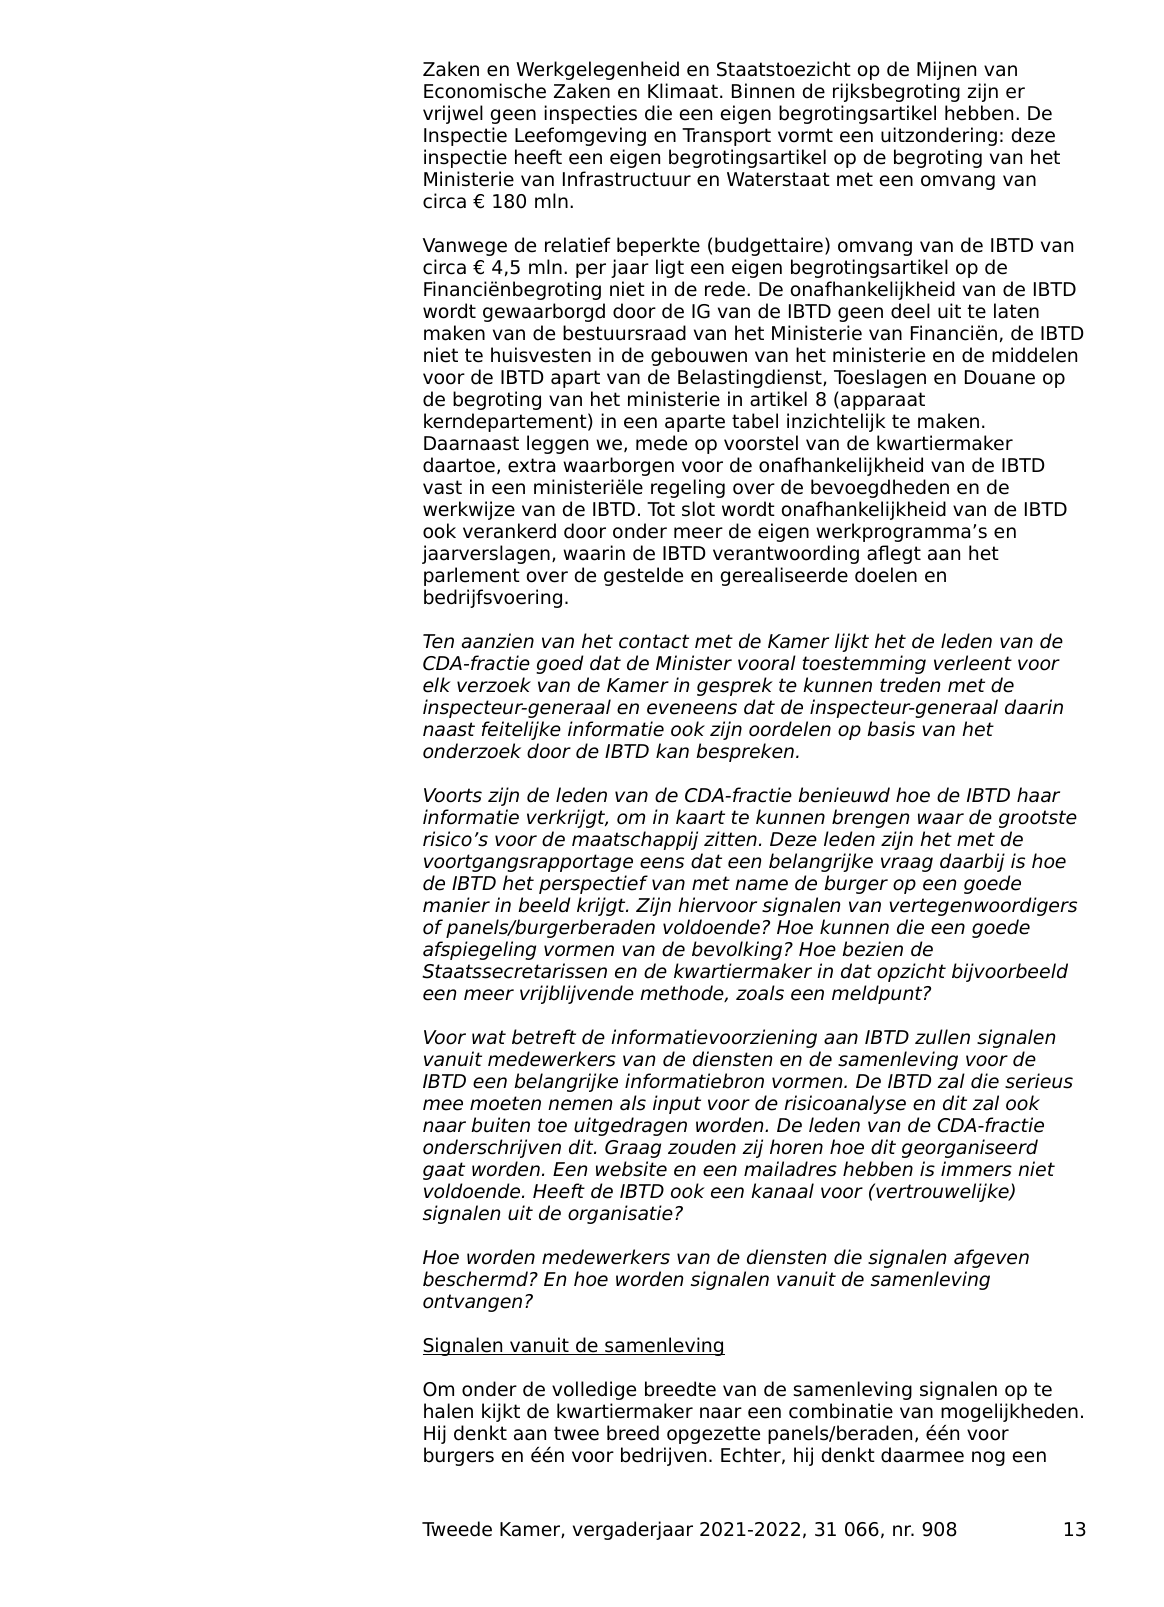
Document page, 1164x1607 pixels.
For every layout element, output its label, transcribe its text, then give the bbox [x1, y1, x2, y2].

text Voorts zijn de leden van de CDA-fractie benieuwd hoe de IBTD haar informatie verkrijgt, om in kaart te kunnen brengen waar de grootste risico’s voor de maatschappij zitten. Deze leden zijn het met de voortgangsrapportage eens dat een belangrijke vraag daarbij is hoe de IBTD het perspectief van met name de burger op een goede manier in beeld krijgt. Zijn hiervoor signalen van vertegenwoordigers of panels/burgerberaden voldoende? Hoe kunnen die een goede afspiegeling vormen van de bevolking? Hoe bezien de Staatssecretarissen en de kwartiermaker in dat opzicht bijvoorbeeld een meer vrijblijvende methode, zoals een meldpunt? [422, 785, 1087, 1005]
subtitle Signalen vanuit de samenleving [422, 1335, 1087, 1357]
text Voor wat betreft de informatievoorziening aan IBTD zullen signalen vanuit medewerkers van de diensten en de samenleving voor de IBTD een belangrijke informatiebron vormen. De IBTD zal die serieus mee moeten nemen als input voor de risicoanalyse en dit zal ook naar buiten toe uitgedragen worden. De leden van de CDA-fractie onderschrijven dit. Graag zouden zij horen hoe dit georganiseerd gaat worden. Een website en een mailadres hebben is immers niet voldoende. Heeft de IBTD ook een kanaal voor (vertrouwelijke) signalen uit de organisatie? [422, 1027, 1087, 1225]
text Vanwege de relatief beperkte (budgettaire) omvang van de IBTD van circa € 4,5 mln. per jaar ligt een eigen begrotingsartikel op de Financiënbegroting niet in de rede. De onafhankelijkheid van de IBTD wordt gewaarborgd door de IG van de IBTD geen deel uit te laten maken van de bestuursraad van het Ministerie van Financiën, de IBTD niet te huisvesten in de gebouwen van het ministerie en de middelen voor de IBTD apart van de Belastingdienst, Toeslagen en Douane op de begroting van het ministerie in artikel 8 (apparaat kerndepartement) in een aparte tabel inzichtelijk te maken. Daarnaast leggen we, mede op voorstel van de kwartiermaker daartoe, extra waarborgen voor de onafhankelijkheid van de IBTD vast in een ministeriële regeling over de bevoegdheden en de werkwijze van de IBTD. Tot slot wordt onafhankelijkheid van de IBTD ook verankerd door onder meer de eigen werkprogramma’s en jaarverslagen, waarin de IBTD verantwoording aflegt aan het parlement over de gestelde en gerealiseerde doelen en bedrijfsvoering. [422, 235, 1087, 609]
text Ten aanzien van het contact met de Kamer lijkt het de leden van de CDA-fractie goed dat de Minister vooral toestemming verleent voor elk verzoek van de Kamer in gesprek te kunnen treden met de inspecteur-generaal en eveneens dat de inspecteur-generaal daarin naast feitelijke informatie ook zijn oordelen op basis van het onderzoek door de IBTD kan bespreken. [422, 631, 1087, 763]
text Zaken en Werkgelegenheid en Staatstoezicht op de Mijnen van Economische Zaken en Klimaat. Binnen de rijksbegroting zijn er vrijwel geen inspecties die een eigen begrotingsartikel hebben. De Inspectie Leefomgeving en Transport vormt een uitzondering: deze inspectie heeft een eigen begrotingsartikel op de begroting van het Ministerie van Infrastructuur en Waterstaat met een omvang van circa € 180 mln. [422, 59, 1087, 213]
text Om onder de volledige breedte van de samenleving signalen op te halen kijkt de kwartiermaker naar een combinatie van mogelijkheden. Hij denkt aan twee breed opgezette panels/beraden, één voor burgers en één voor bedrijven. Echter, hij denkt daarmee nog een [422, 1379, 1087, 1467]
text Hoe worden medewerkers van de diensten die signalen afgeven beschermd? En hoe worden signalen vanuit de samenleving ontvangen? [422, 1247, 1087, 1313]
